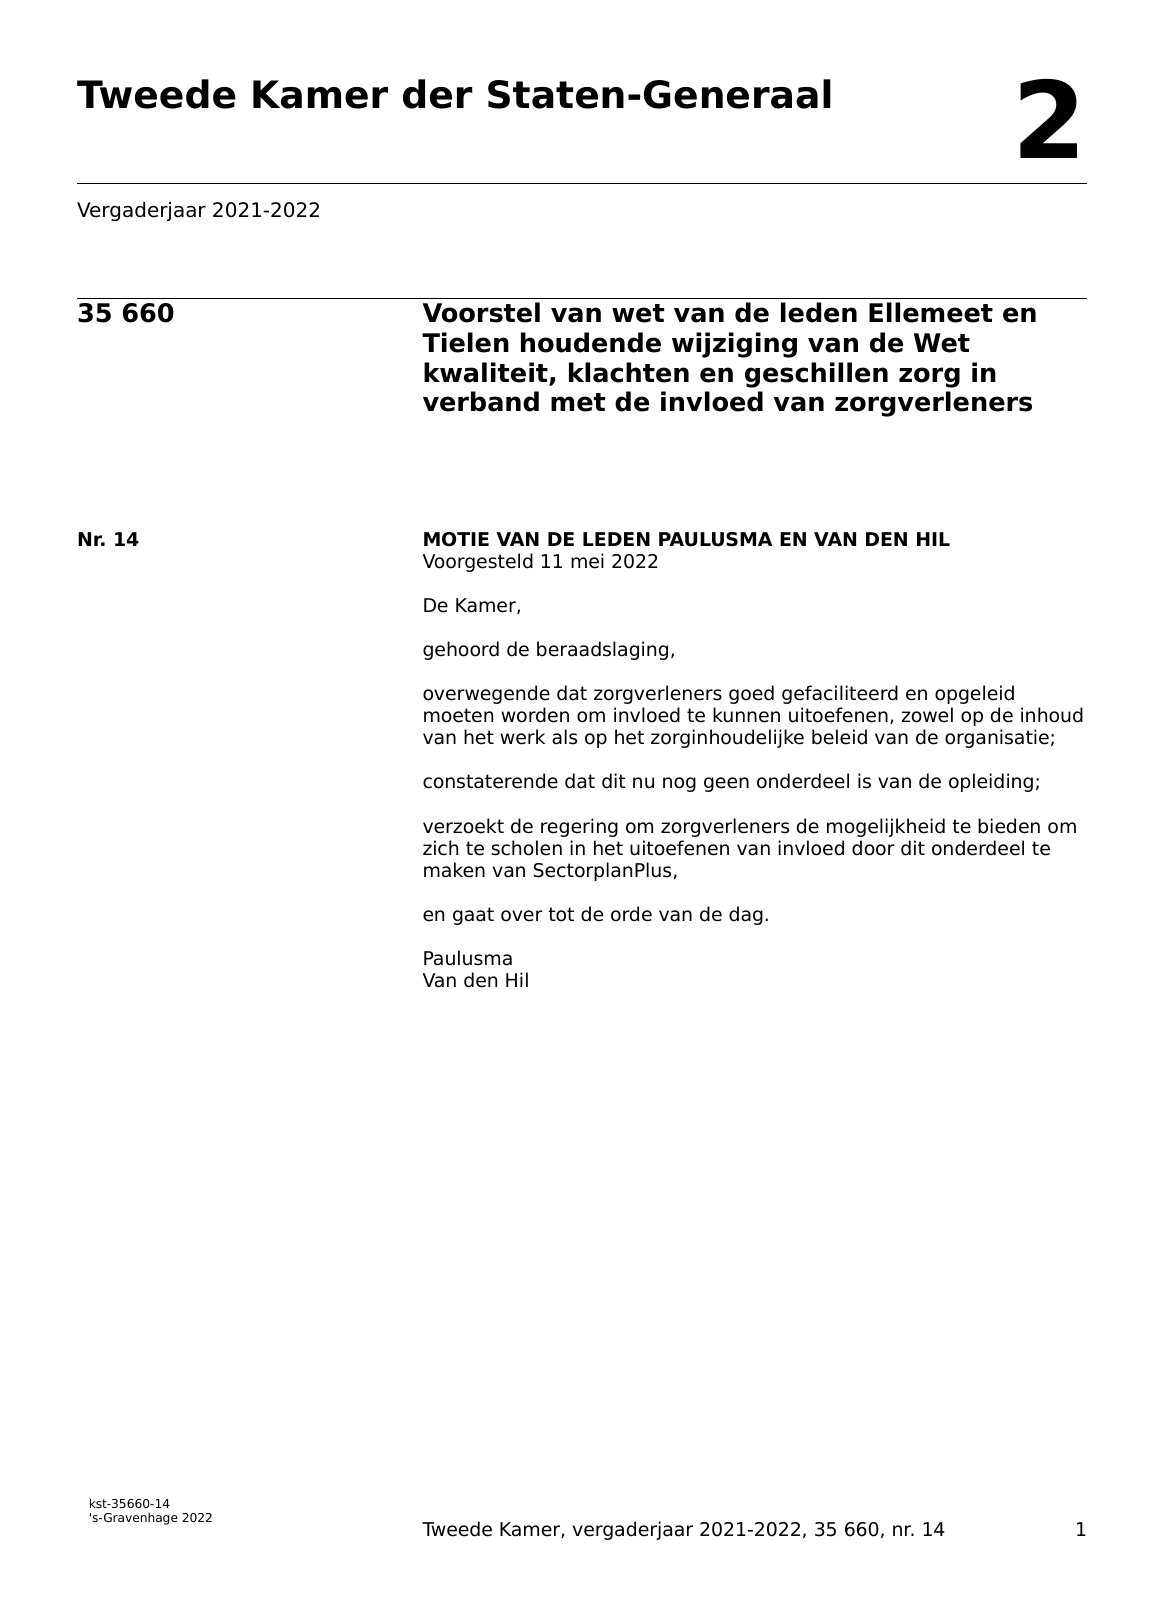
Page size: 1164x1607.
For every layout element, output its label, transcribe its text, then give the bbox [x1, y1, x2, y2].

text gehoord de beraadslaging, [422, 639, 1087, 661]
text De Kamer, [422, 595, 1087, 617]
text en gaat over tot de orde van de dag. [422, 904, 1087, 926]
text overwegende dat zorgverleners goed gefaciliteerd en opgeleid moeten worden om invloed te kunnen uitoefenen, zowel op de inhoud van het werk als op het zorginhoudelijke beleid van de organisatie; [422, 683, 1087, 749]
subtitle Nr. 14 MOTIE VAN DE LEDEN PAULUSMA EN VAN DEN HIL [77, 529, 1087, 551]
text verzoekt de regering om zorgverleners de mogelijkheid te bieden om zich te scholen in het uitoefenen van invloed door dit onderdeel te maken van SectorplanPlus, [422, 816, 1087, 881]
text constaterende dat dit nu nog geen onderdeel is van de opleiding; [422, 771, 1087, 793]
text Voorgesteld 11 mei 2022 [422, 551, 1087, 573]
table_header Tweede Kamer der Staten-Generaal [77, 59, 886, 183]
subtitle 35 660 Voorstel van wet van de leden Ellemeet en Tielen houdende wijziging van de Wet kwaliteit, klachten en geschillen zorg in verband met de invloed van zorgverleners [77, 299, 1087, 418]
table_cell Vergaderjaar 2021-2022 [77, 184, 1087, 298]
text 's-Gravenhage 2022 [88, 1511, 323, 1525]
text kst-35660-14 [88, 1497, 323, 1511]
table_header 2 [886, 59, 1087, 183]
text Van den Hil [422, 970, 1087, 992]
text Paulusma [422, 948, 1087, 970]
